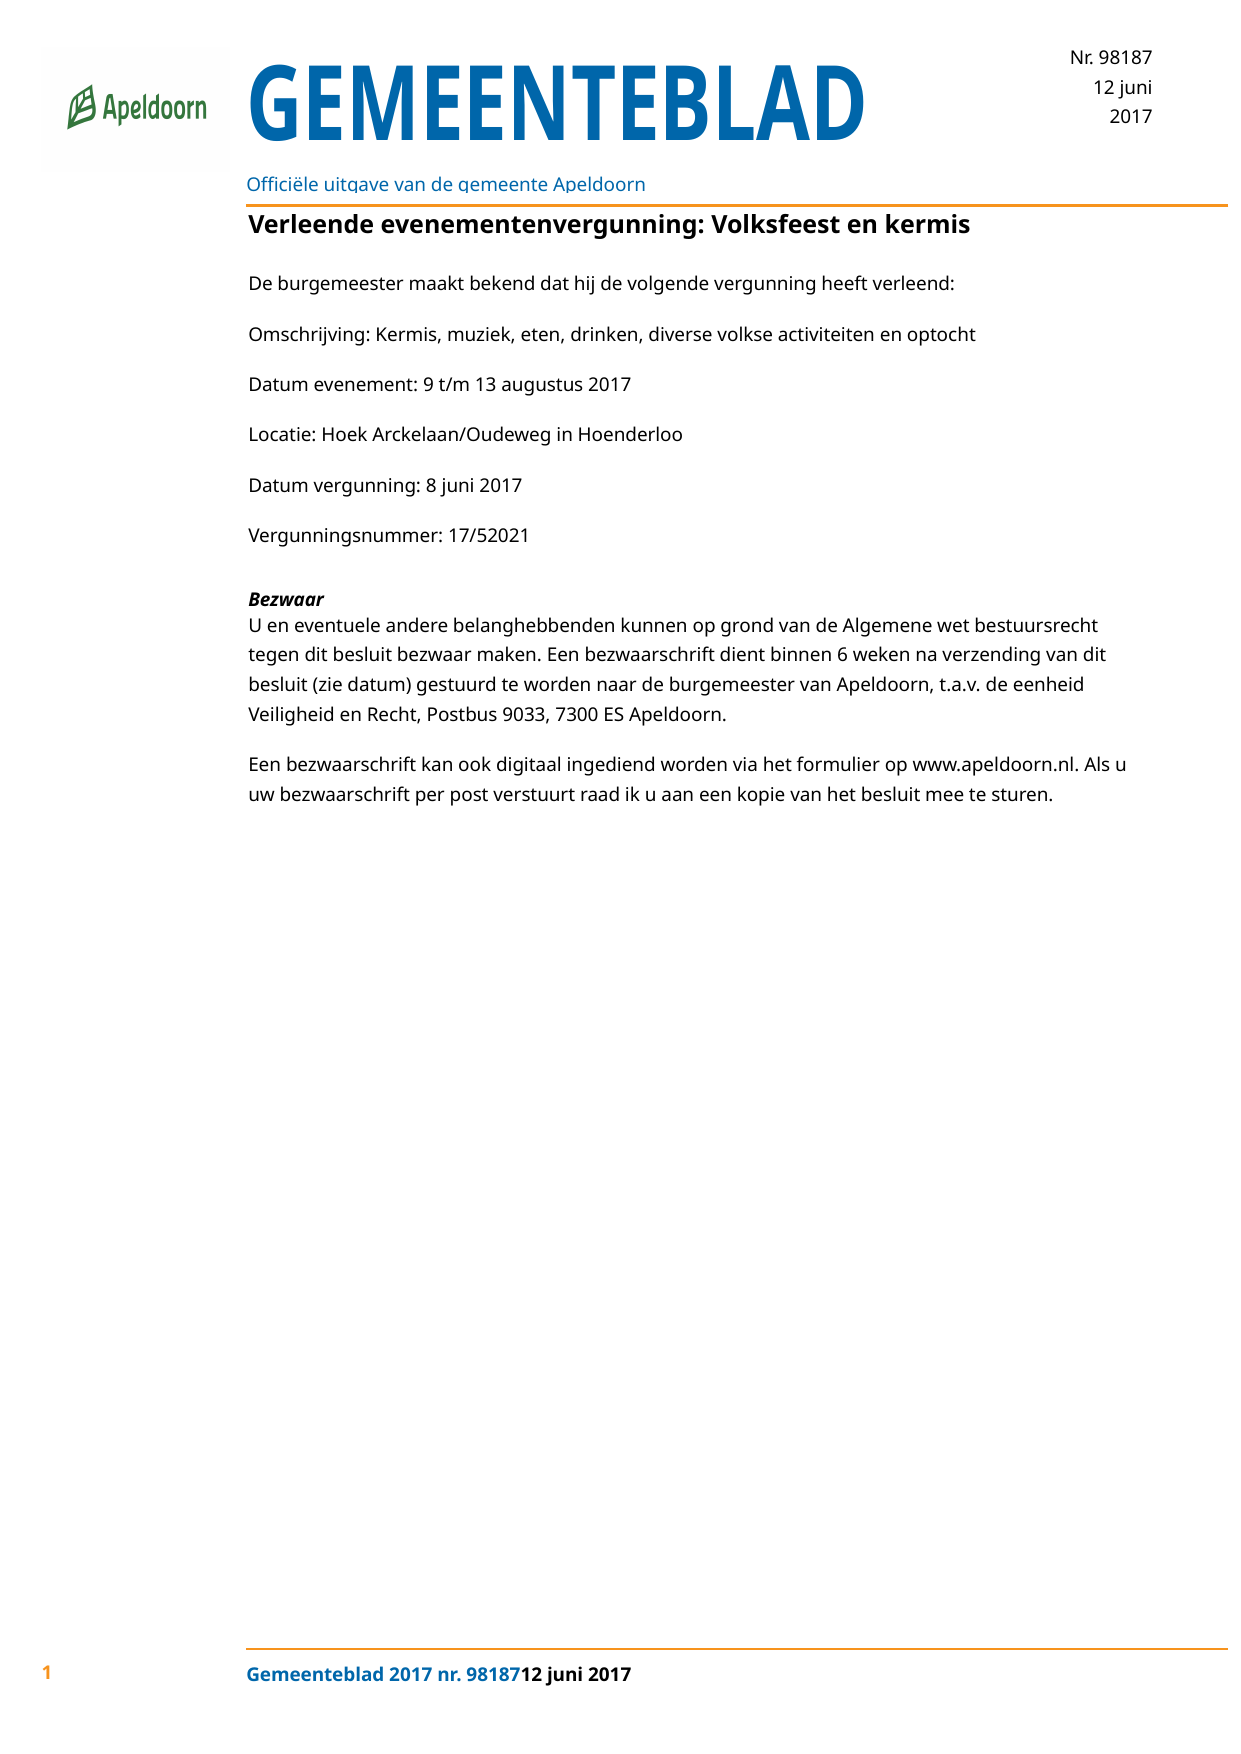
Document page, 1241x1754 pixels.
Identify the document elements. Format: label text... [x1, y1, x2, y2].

text Verleende evenementenvergunning: Volksfeest en kermis [248, 207, 1152, 241]
text U en eventuele andere belanghebbenden kunnen op grond van de Algemene wet bestuursrecht tegen dit besluit bezwaar maken. Een bezwaarschrift dient binnen 6 weken na verzending van dit besluit (zie datum) gestuurd te worden naar de burgemeester van Apeldoorn, t.a.v. de eenheid Veiligheid en Recht, Postbus 9033, 7300 ES Apeldoorn. [248, 612, 1152, 727]
text Bezwaar [248, 586, 1152, 612]
text Locatie: Hoek Arckelaan/Oudeweg in Hoenderloo [248, 422, 1152, 447]
picture [41, 47, 231, 172]
text Een bezwaarschrift kan ook digitaal ingediend worden via het formulier op www.apeldoorn.nl. Als u uw bezwaarschrift per post verstuurt raad ik u aan een kopie van het besluit mee te sturen. [248, 751, 1152, 807]
text Datum vergunning: 8 juni 2017 [248, 472, 1152, 498]
text De burgemeester maakt bekend dat hij de volgende vergunning heeft verleend: [248, 270, 1152, 296]
text Datum evenement: 9 t/m 13 augustus 2017 [248, 371, 1152, 397]
text Vergunningsnummer: 17/52021 [248, 522, 1152, 548]
text Omschrijving: Kermis, muziek, eten, drinken, diverse volkse activiteiten en optocht [248, 321, 1152, 346]
